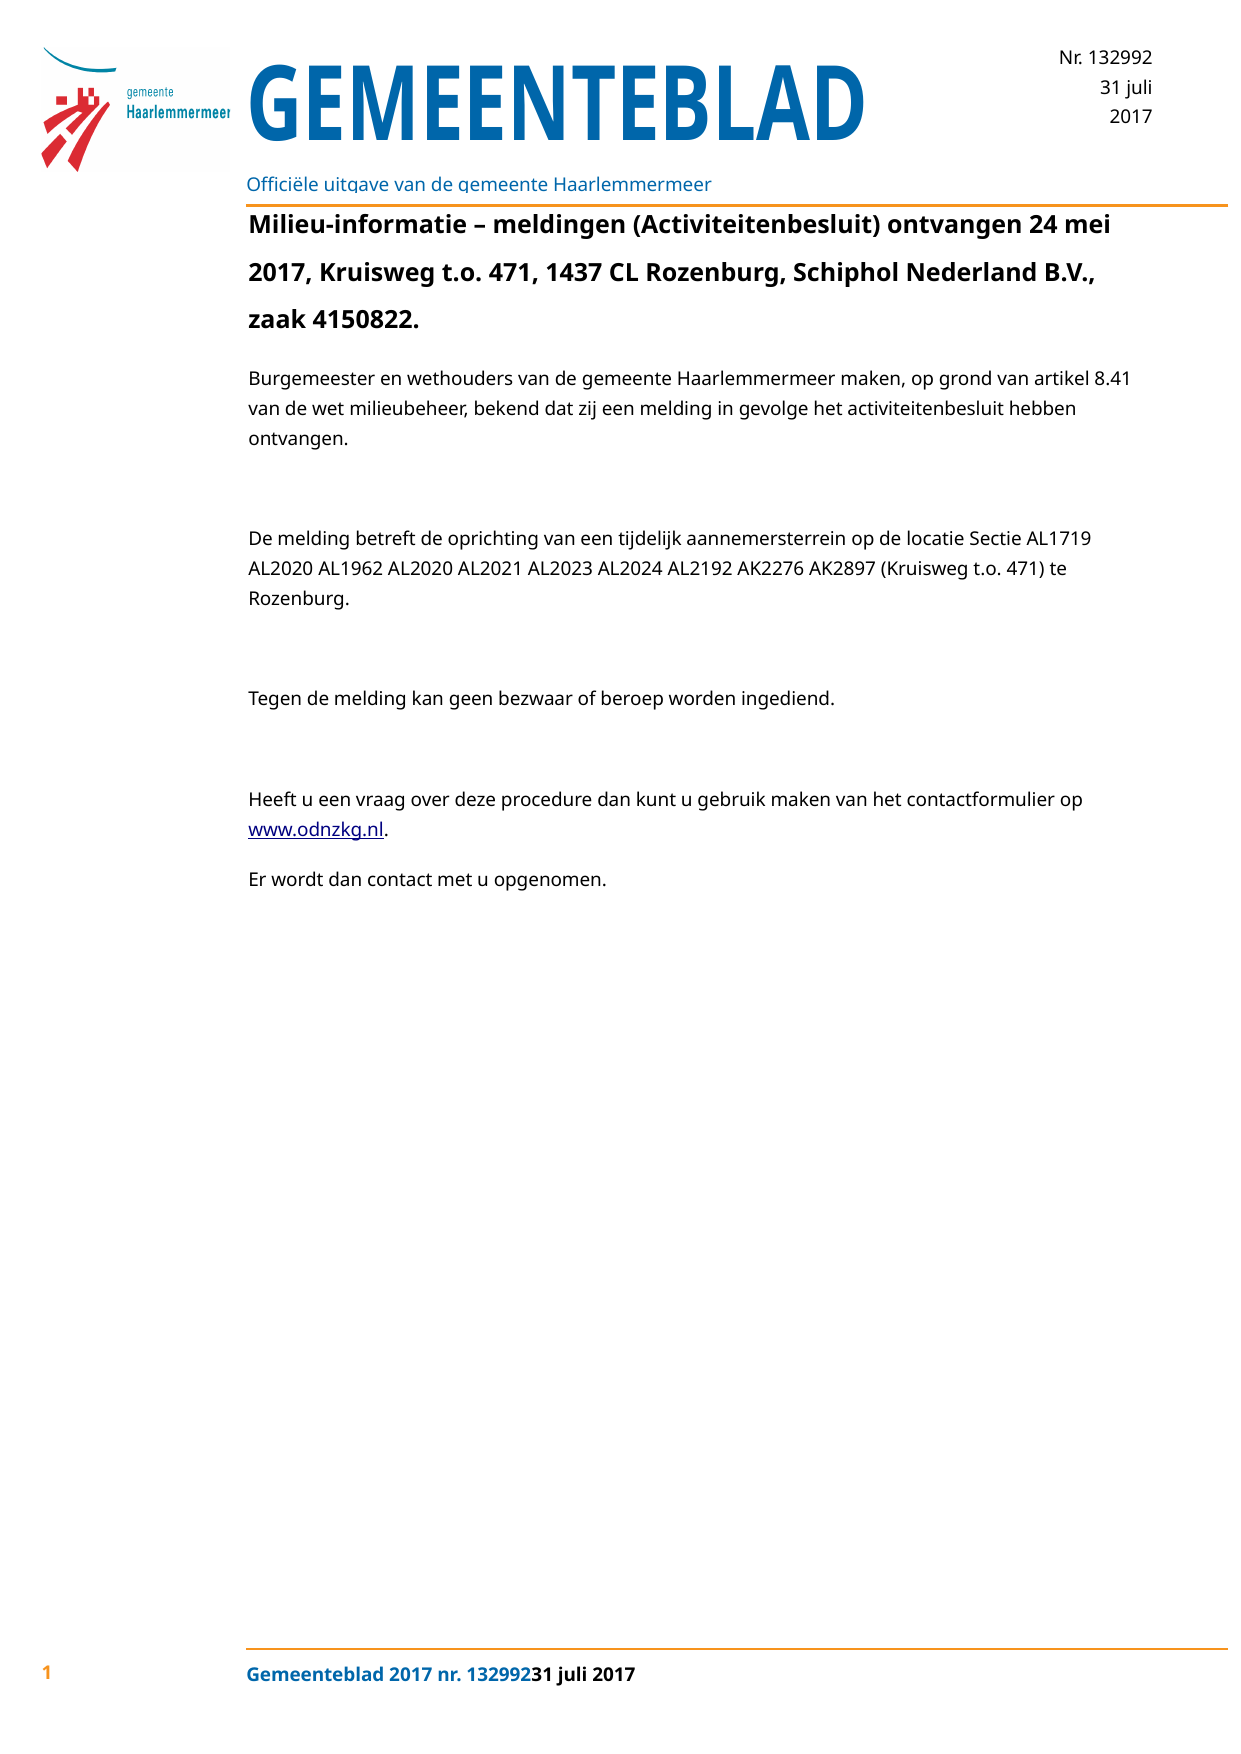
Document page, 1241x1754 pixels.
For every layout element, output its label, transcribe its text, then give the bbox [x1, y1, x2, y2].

text Er wordt dan contact met u opgenomen. [248, 866, 1152, 892]
text Burgemeester en wethouders van de gemeente Haarlemmermeer maken, op grond van artikel 8.41 van de wet milieubeheer, bekend dat zij een melding in gevolge het activiteitenbesluit hebben ontvangen. [248, 366, 1152, 450]
text Tegen de melding kan geen bezwaar of beroep worden ingediend. [248, 686, 1152, 711]
text Milieu-informatie – meldingen (Activiteitenbesluit) ontvangen 24 mei 2017, Kruisweg t.o. 471, 1437 CL Rozenburg, Schiphol Nederland B.V., zaak 4150822. [248, 207, 1152, 336]
picture [41, 47, 231, 172]
text Heeft u een vraag over deze procedure dan kunt u gebruik maken van het contactformulier op www.odnzkg.nl. [248, 786, 1152, 842]
text De melding betreft de oprichting van een tijdelijk aannemersterrein op de locatie Sectie AL1719 AL2020 AL1962 AL2020 AL2021 AL2023 AL2024 AL2192 AK2276 AK2897 (Kruisweg t.o. 471) te Rozenburg. [248, 526, 1152, 610]
